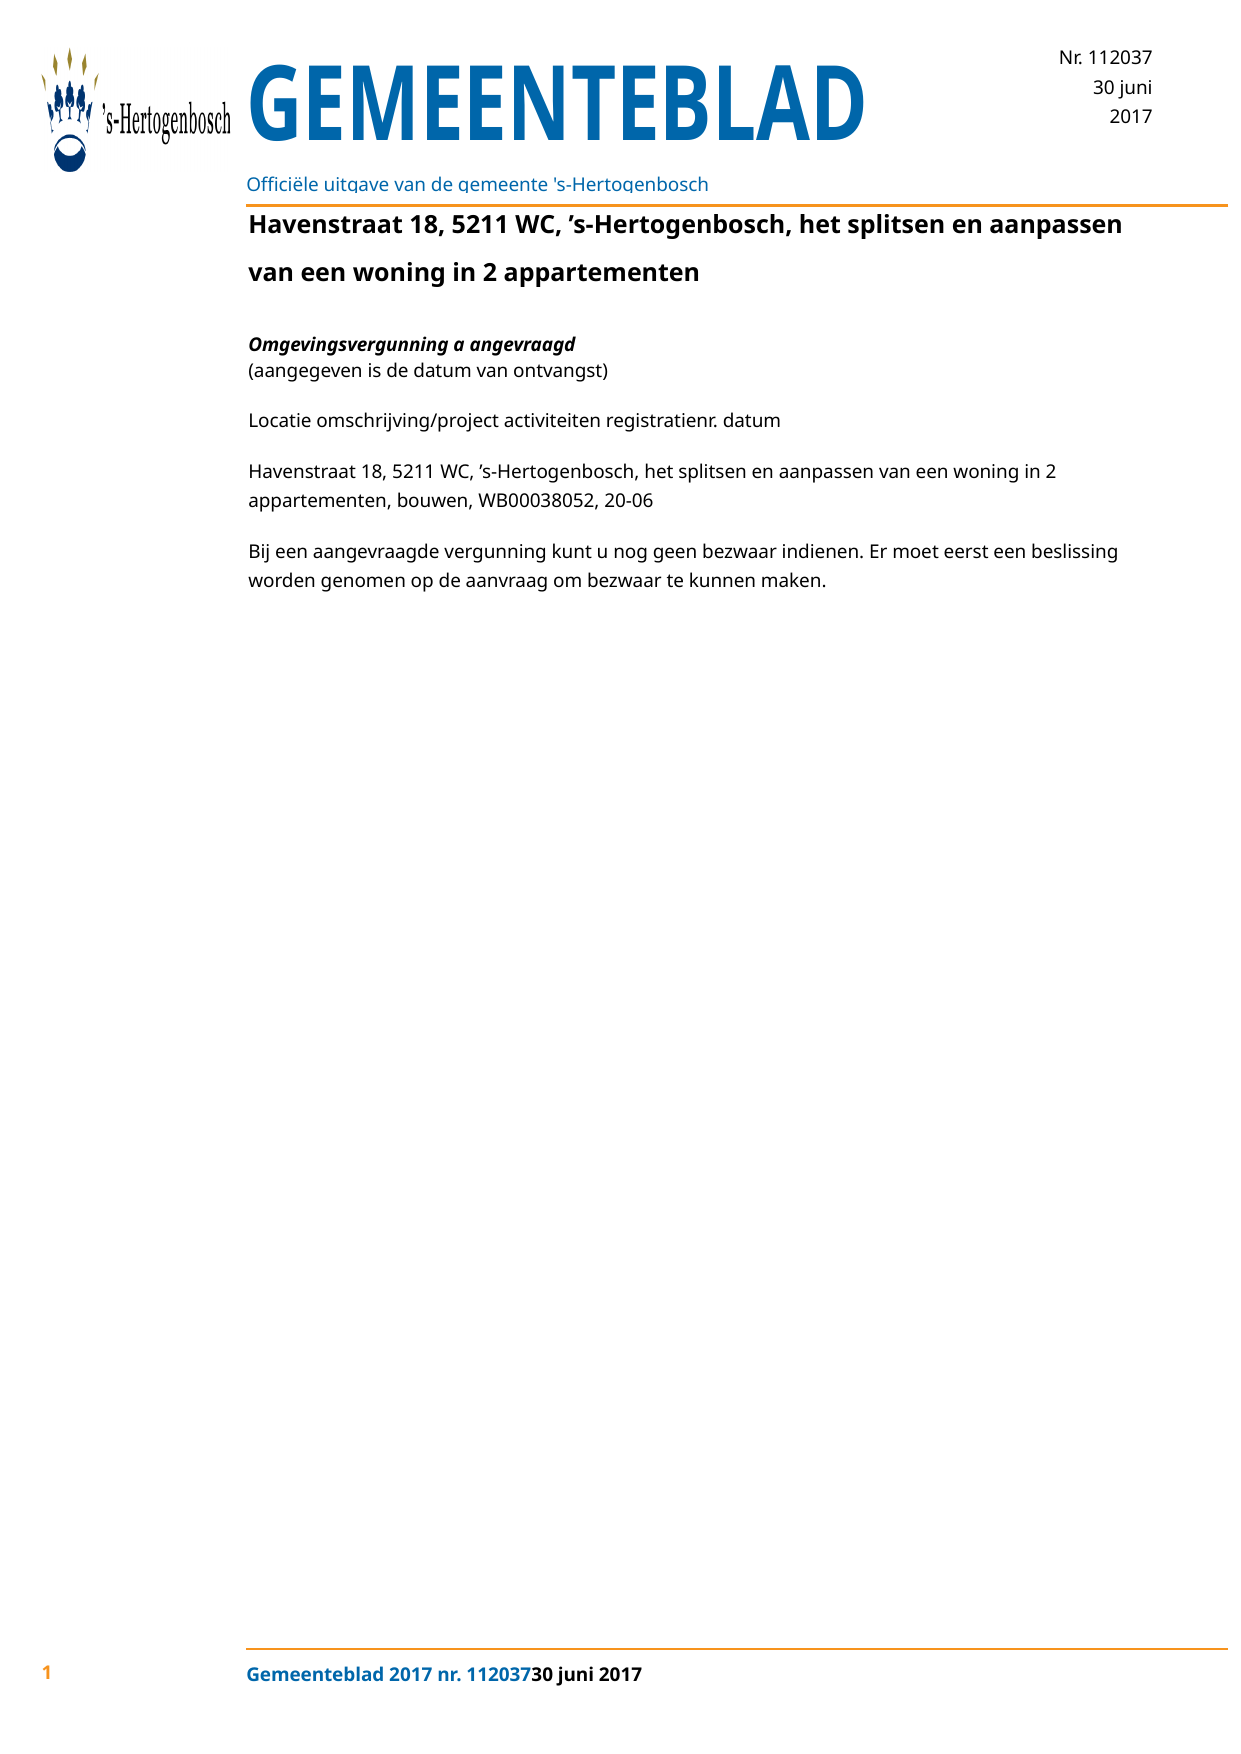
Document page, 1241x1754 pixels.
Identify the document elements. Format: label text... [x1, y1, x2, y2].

text Locatie omschrijving/project activiteiten registratienr. datum [248, 408, 1152, 433]
text (aangegeven is de datum van ontvangst) [248, 357, 1152, 383]
text Havenstraat 18, 5211 WC, ’s-Hertogenbosch, het splitsen en aanpassen van een woning in 2 appartementen [248, 207, 1152, 288]
text Bij een aangevraagde vergunning kunt u nog geen bezwaar indienen. Er moet eerst een beslissing worden genomen op de aanvraag om bezwaar te kunnen maken. [248, 538, 1152, 593]
text Omgevingsvergunning a angevraagd [248, 331, 1152, 357]
picture [41, 47, 231, 172]
text Havenstraat 18, 5211 WC, ’s-Hertogenbosch, het splitsen en aanpassen van een woning in 2 appartementen, bouwen, WB00038052, 20-06 [248, 458, 1152, 513]
